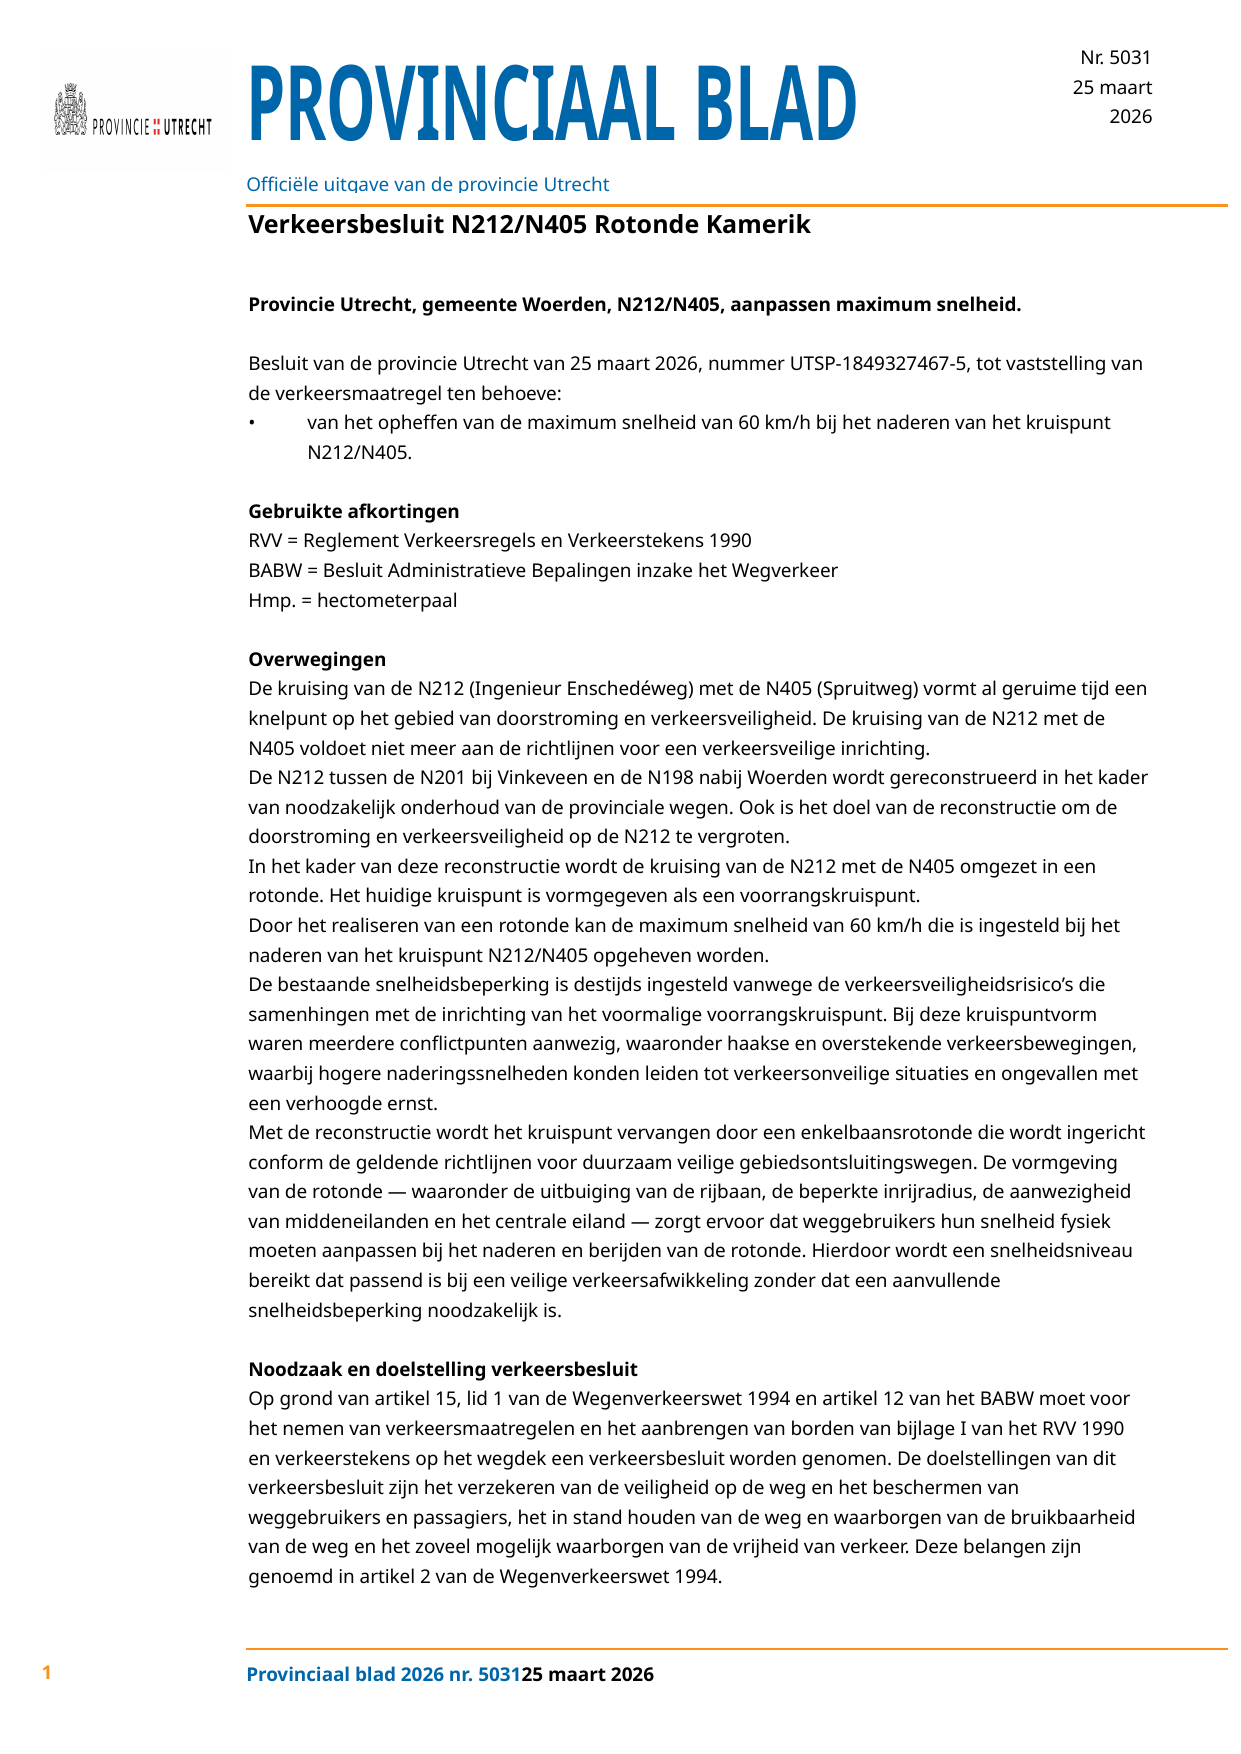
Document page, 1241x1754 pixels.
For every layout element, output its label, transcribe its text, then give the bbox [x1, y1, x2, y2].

text Noodzaak en doelstelling verkeersbesluit [248, 1356, 1152, 1382]
text Provincie Utrecht, gemeente Woerden, N212/N405, aanpassen maximum snelheid. [248, 291, 1152, 317]
text Gebruikte afkortingen [248, 498, 1152, 524]
text Door het realiseren van een rotonde kan de maximum snelheid van 60 km/h die is ingesteld bij het naderen van het kruispunt N212/N405 opgeheven worden. [248, 912, 1152, 968]
text De bestaande snelheidsbeperking is destijds ingesteld vanwege de verkeersveiligheidsrisico’s die samenhingen met de inrichting van het voormalige voorrangskruispunt. Bij deze kruispuntvorm waren meerdere conflictpunten aanwezig, waaronder haakse en overstekende verkeersbewegingen, waarbij hogere naderingssnelheden konden leiden tot verkeersonveilige situaties en ongevallen met een verhoogde ernst. [248, 971, 1152, 1116]
text In het kader van deze reconstructie wordt de kruising van de N212 met de N405 omgezet in een rotonde. Het huidige kruispunt is vormgegeven als een voorrangskruispunt. [248, 853, 1152, 908]
text Hmp. = hectometerpaal [248, 587, 1152, 613]
text Overwegingen [248, 646, 1152, 672]
list van het opheffen van de maximum snelheid van 60 km/h bij het naderen van het kruispunt N212/N405. [248, 409, 1152, 465]
picture [41, 47, 231, 172]
text Op grond van artikel 15, lid 1 van de Wegenverkeerswet 1994 en artikel 12 van het BABW moet voor het nemen van verkeersmaatregelen en het aanbrengen van borden van bijlage I van het RVV 1990 en verkeerstekens op het wegdek een verkeersbesluit worden genomen. De doelstellingen van dit verkeersbesluit zijn het verzekeren van de veiligheid op de weg en het beschermen van weggebruikers en passagiers, het in stand houden van de weg en waarborgen van de bruikbaarheid van de weg en het zoveel mogelijk waarborgen van de vrijheid van verkeer. Deze belangen zijn genoemd in artikel 2 van de Wegenverkeerswet 1994. [248, 1386, 1152, 1589]
text BABW = Besluit Administratieve Bepalingen inzake het Wegverkeer [248, 557, 1152, 583]
text De kruising van de N212 (Ingenieur Enschedéweg) met de N405 (Spruitweg) vormt al geruime tijd een knelpunt op het gebied van doorstroming en verkeersveiligheid. De kruising van de N212 met de N405 voldoet niet meer aan de richtlijnen voor een verkeersveilige inrichting. [248, 676, 1152, 761]
text RVV = Reglement Verkeersregels en Verkeerstekens 1990 [248, 528, 1152, 553]
text Verkeersbesluit N212/N405 Rotonde Kamerik [248, 207, 1152, 241]
text De N212 tussen de N201 bij Vinkeveen en de N198 nabij Woerden wordt gereconstrueerd in het kader van noodzakelijk onderhoud van de provinciale wegen. Ook is het doel van de reconstructie om de doorstroming en verkeersveiligheid op de N212 te vergroten. [248, 764, 1152, 849]
text Met de reconstructie wordt het kruispunt vervangen door een enkelbaansrotonde die wordt ingericht conform de geldende richtlijnen voor duurzaam veilige gebiedsontsluitingswegen. De vormgeving van de rotonde — waaronder de uitbuiging van de rijbaan, de beperkte inrijradius, de aanwezigheid van middeneilanden en het centrale eiland — zorgt ervoor dat weggebruikers hun snelheid fysiek moeten aanpassen bij het naderen en berijden van de rotonde. Hierdoor wordt een snelheidsniveau bereikt dat passend is bij een veilige verkeersafwikkeling zonder dat een aanvullende snelheidsbeperking noodzakelijk is. [248, 1119, 1152, 1323]
text Besluit van de provincie Utrecht van 25 maart 2026, nummer UTSP-1849327467-5, tot vaststelling van de verkeersmaatregel ten behoeve: [248, 350, 1152, 406]
